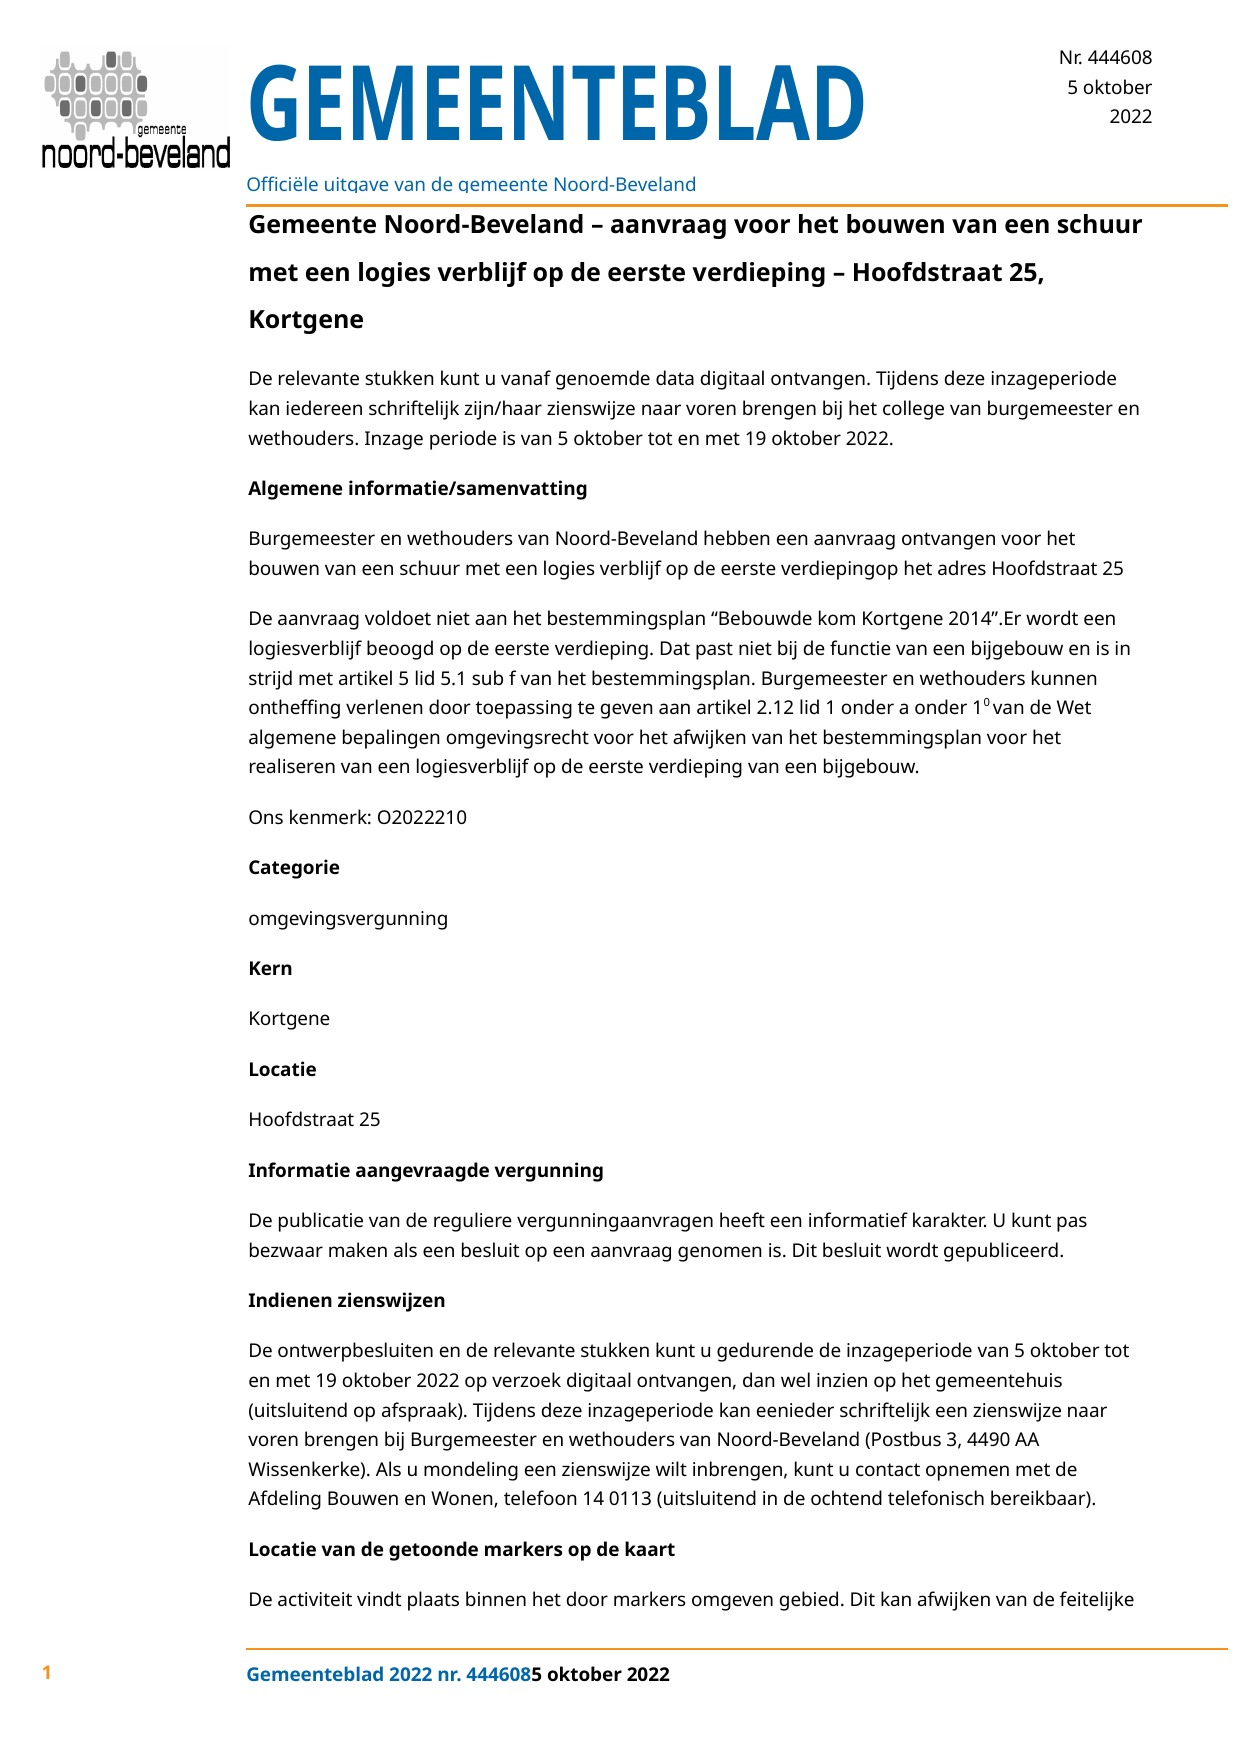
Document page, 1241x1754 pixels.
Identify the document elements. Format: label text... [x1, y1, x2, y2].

text Informatie aangevraagde vergunning [248, 1157, 1152, 1182]
text Kortgene [248, 1006, 1152, 1031]
picture [41, 47, 231, 172]
text Gemeente Noord-Beveland – aanvraag voor het bouwen van een schuur met een logies verblijf op de eerste verdieping – Hoofdstraat 25, Kortgene [248, 207, 1152, 336]
text Burgemeester en wethouders van Noord-Beveland hebben een aanvraag ontvangen voor het bouwen van een schuur met een logies verblijf op de eerste verdiepingop het adres Hoofdstraat 25 [248, 526, 1152, 581]
text De ontwerpbesluiten en de relevante stukken kunt u gedurende de inzageperiode van 5 oktober tot en met 19 oktober 2022 op verzoek digitaal ontvangen, dan wel inzien op het gemeentehuis (uitsluitend op afspraak). Tijdens deze inzageperiode kan eenieder schriftelijk een zienswijze naar voren brengen bij Burgemeester en wethouders van Noord-Beveland (Postbus 3, 4490 AA Wissenkerke). Als u mondeling een zienswijze wilt inbrengen, kunt u contact opnemen met de Afdeling Bouwen en Wonen, telefoon 14 0113 (uitsluitend in de ochtend telefonisch bereikbaar). [248, 1338, 1152, 1511]
text Indienen zienswijzen [248, 1287, 1152, 1313]
text Locatie van de getoonde markers op de kaart [248, 1536, 1152, 1562]
text De activiteit vindt plaats binnen het door markers omgeven gebied. Dit kan afwijken van de feitelijke [248, 1586, 1152, 1612]
text De publicatie van de reguliere vergunningaanvragen heeft een informatief karakter. U kunt pas bezwaar maken als een besluit op een aanvraag genomen is. Dit besluit wordt gepubliceerd. [248, 1207, 1152, 1262]
text Categorie [248, 854, 1152, 880]
text Kern [248, 955, 1152, 981]
text Ons kenmerk: O2022210 [248, 804, 1152, 829]
text De aanvraag voldoet niet aan het bestemmingsplan “Bebouwde kom Kortgene 2014”.Er wordt een logiesverblijf beoogd op de eerste verdieping. Dat past niet bij de functie van een bijgebouw en is in strijd met artikel 5 lid 5.1 sub f van het bestemmingsplan. Burgemeester en wethouders kunnen ontheffing verlenen door toepassing te geven aan artikel 2.12 lid 1 onder a onder 10 van de Wet algemene bepalingen omgevingsrecht voor het afwijken van het bestemmingsplan voor het realiseren van een logiesverblijf op de eerste verdieping van een bijgebouw. [248, 606, 1152, 779]
text Locatie [248, 1056, 1152, 1082]
text Hoofdstraat 25 [248, 1106, 1152, 1132]
text De relevante stukken kunt u vanaf genoemde data digitaal ontvangen. Tijdens deze inzageperiode kan iedereen schriftelijk zijn/haar zienswijze naar voren brengen bij het college van burgemeester en wethouders. Inzage periode is van 5 oktober tot en met 19 oktober 2022. [248, 366, 1152, 450]
text omgevingsvergunning [248, 905, 1152, 930]
text Algemene informatie/samenvatting [248, 475, 1152, 501]
